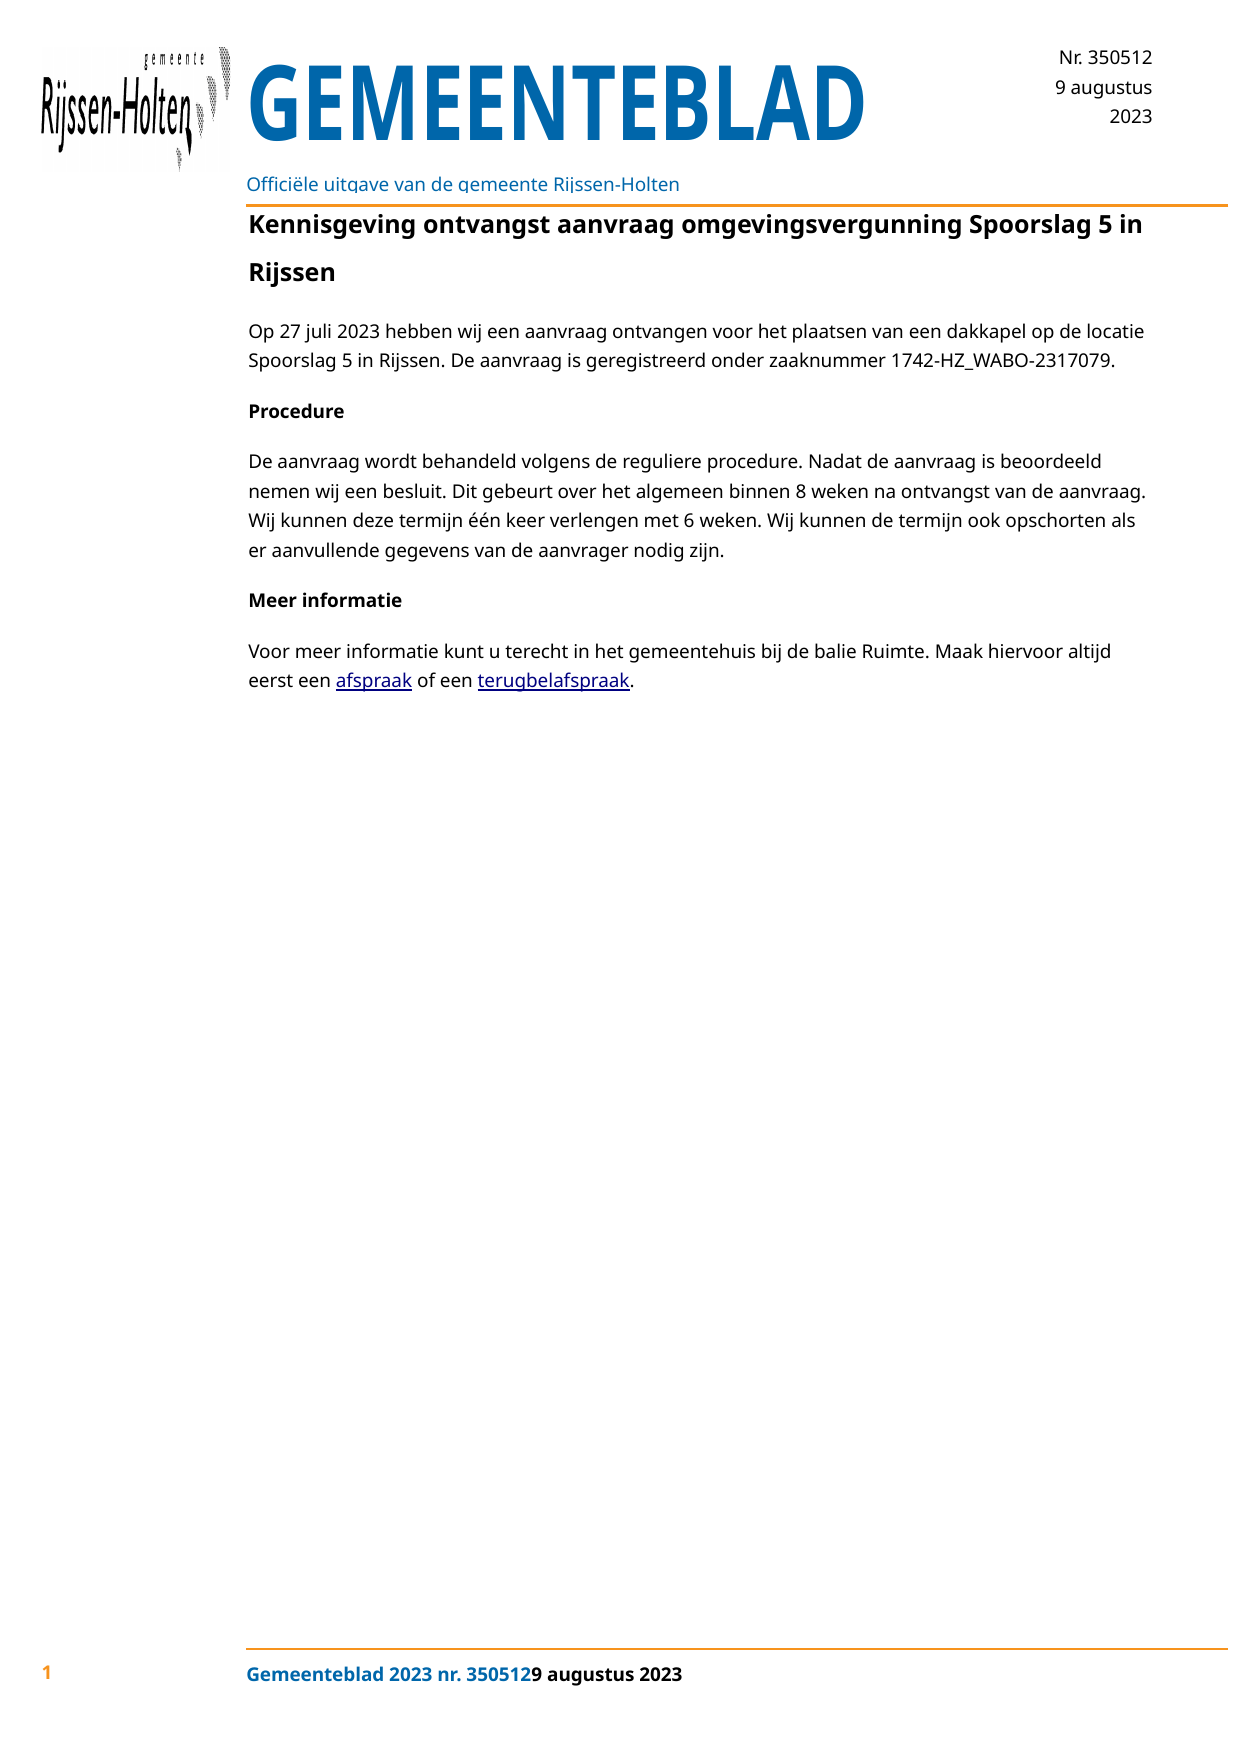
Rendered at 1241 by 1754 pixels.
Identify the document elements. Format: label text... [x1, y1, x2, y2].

text Meer informatie [248, 587, 1152, 613]
text De aanvraag wordt behandeld volgens de reguliere procedure. Nadat de aanvraag is beoordeeld nemen wij een besluit. Dit gebeurt over het algemeen binnen 8 weken na ontvangst van de aanvraag. Wij kunnen deze termijn één keer verlengen met 6 weken. Wij kunnen de termijn ook opschorten als er aanvullende gegevens van de aanvrager nodig zijn. [248, 448, 1152, 563]
text Procedure [248, 398, 1152, 424]
text Voor meer informatie kunt u terecht in het gemeentehuis bij de balie Ruimte. Maak hiervoor altijd eerst een afspraak of een terugbelafspraak. [248, 638, 1152, 693]
text Op 27 juli 2023 hebben wij een aanvraag ontvangen voor het plaatsen van een dakkapel op de locatie Spoorslag 5 in Rijssen. De aanvraag is geregistreerd onder zaaknummer 1742-HZ_WABO-2317079. [248, 318, 1152, 373]
text Kennisgeving ontvangst aanvraag omgevingsvergunning Spoorslag 5 in Rijssen [248, 207, 1152, 288]
picture [41, 47, 231, 172]
